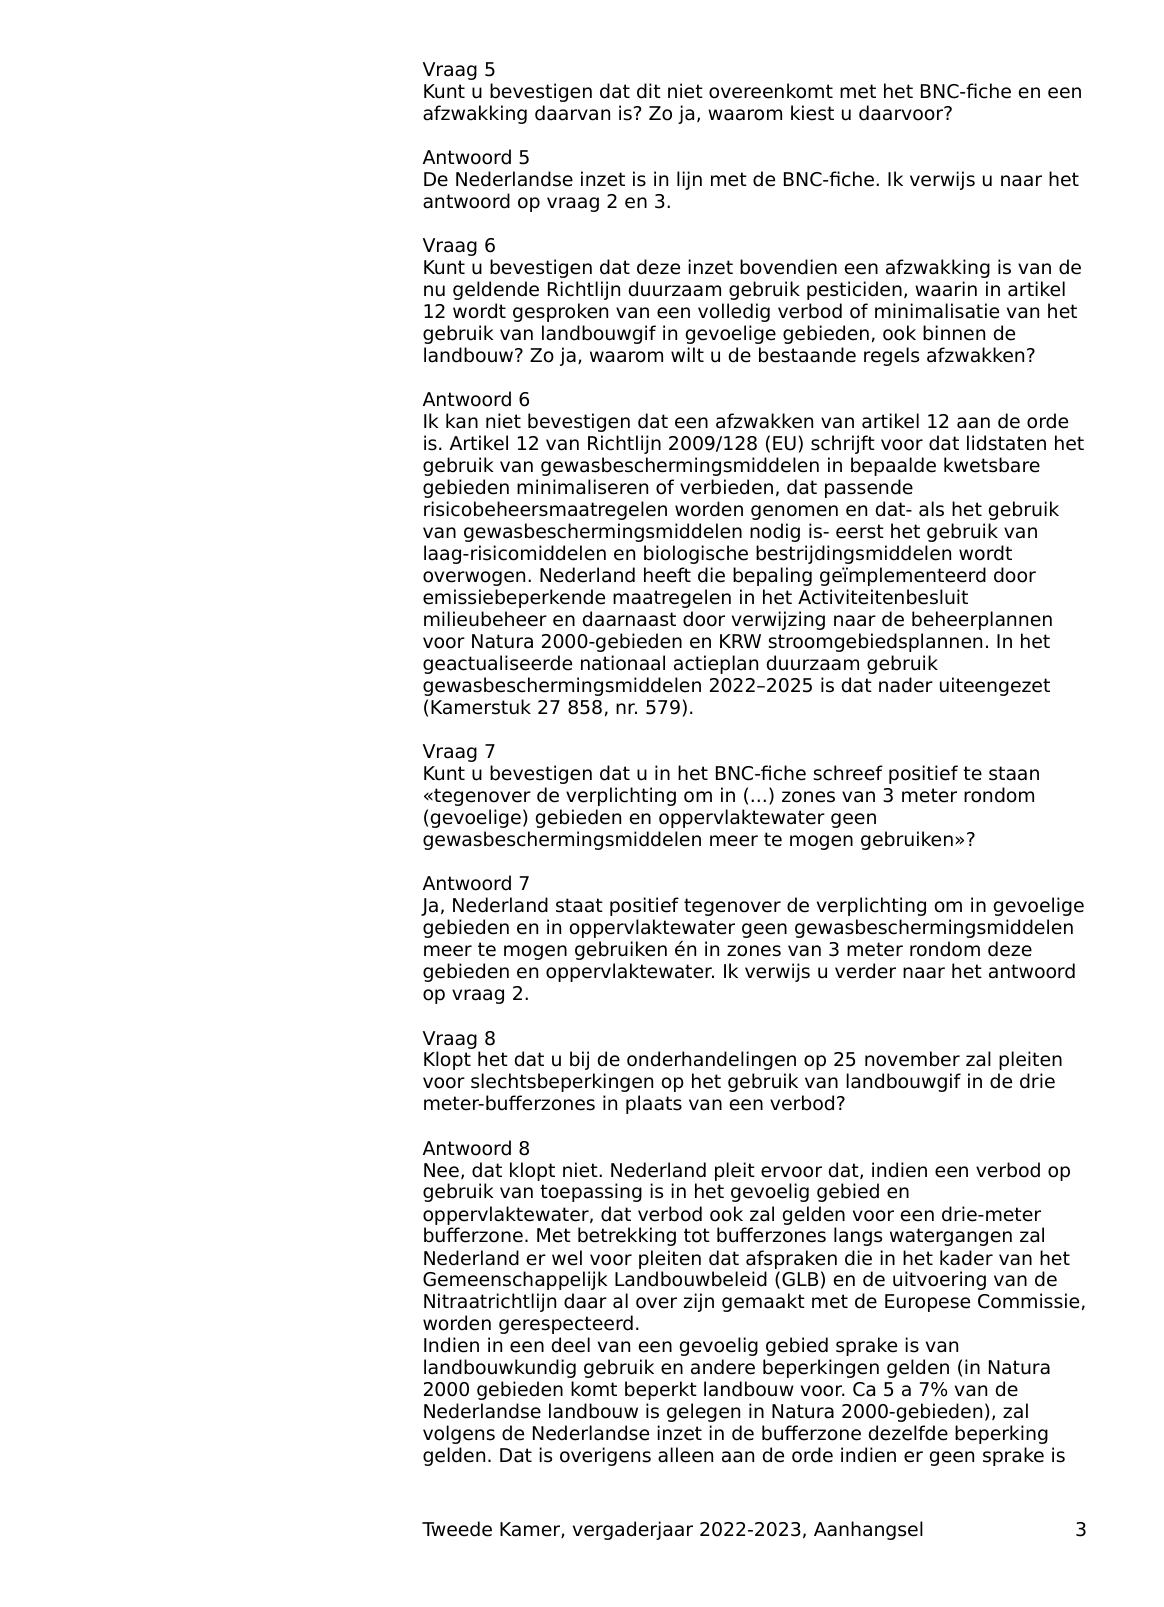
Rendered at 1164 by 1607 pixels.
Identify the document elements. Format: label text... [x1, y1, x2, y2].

text Ik kan niet bevestigen dat een afzwakken van artikel 12 aan de orde is. Artikel 12 van Richtlijn 2009/128 (EU) schrijft voor dat lidstaten het gebruik van gewasbeschermingsmiddelen in bepaalde kwetsbare gebieden minimaliseren of verbieden, dat passende risicobeheersmaatregelen worden genomen en dat- als het gebruik van gewasbeschermingsmiddelen nodig is- eerst het gebruik van laag-risicomiddelen en biologische bestrijdingsmiddelen wordt overwogen. Nederland heeft die bepaling geïmplementeerd door emissiebeperkende maatregelen in het Activiteitenbesluit milieubeheer en daarnaast door verwijzing naar de beheerplannen voor Natura 2000-gebieden en KRW stroomgebiedsplannen. In het geactualiseerde nationaal actieplan duurzaam gebruik gewasbeschermingsmiddelen 2022–2025 is dat nader uiteengezet (Kamerstuk 27 858, nr. 579). [422, 411, 1087, 719]
text Antwoord 8 [422, 1137, 1087, 1159]
text De Nederlandse inzet is in lijn met de BNC-fiche. Ik verwijs u naar het antwoord op vraag 2 en 3. [422, 169, 1087, 213]
text Klopt het dat u bij de onderhandelingen op 25 november zal pleiten voor slechtsbeperkingen op het gebruik van landbouwgif in de drie meter-bufferzones in plaats van een verbod? [422, 1049, 1087, 1115]
text Antwoord 7 [422, 873, 1087, 895]
text Ja, Nederland staat positief tegenover de verplichting om in gevoelige gebieden en in oppervlaktewater geen gewasbeschermingsmiddelen meer te mogen gebruiken én in zones van 3 meter rondom deze gebieden en oppervlaktewater. Ik verwijs u verder naar het antwoord op vraag 2. [422, 895, 1087, 1005]
text Antwoord 6 [422, 389, 1087, 411]
text Vraag 7 [422, 741, 1087, 763]
text Indien in een deel van een gevoelig gebied sprake is van landbouwkundig gebruik en andere beperkingen gelden (in Natura 2000 gebieden komt beperkt landbouw voor. Ca 5 a 7% van de Nederlandse landbouw is gelegen in Natura 2000-gebieden), zal volgens de Nederlandse inzet in de bufferzone dezelfde beperking gelden. Dat is overigens alleen aan de orde indien er geen sprake is [422, 1335, 1087, 1467]
text Vraag 6 [422, 235, 1087, 257]
text Vraag 8 [422, 1027, 1087, 1049]
text Kunt u bevestigen dat u in het BNC-fiche schreef positief te staan «tegenover de verplichting om in (...) zones van 3 meter rondom (gevoelige) gebieden en oppervlaktewater geen gewasbeschermingsmiddelen meer te mogen gebruiken»? [422, 763, 1087, 851]
text Antwoord 5 [422, 147, 1087, 169]
text Kunt u bevestigen dat deze inzet bovendien een afzwakking is van de nu geldende Richtlijn duurzaam gebruik pesticiden, waarin in artikel 12 wordt gesproken van een volledig verbod of minimalisatie van het gebruik van landbouwgif in gevoelige gebieden, ook binnen de landbouw? Zo ja, waarom wilt u de bestaande regels afzwakken? [422, 257, 1087, 367]
text Vraag 5 [422, 59, 1087, 81]
text Nee, dat klopt niet. Nederland pleit ervoor dat, indien een verbod op gebruik van toepassing is in het gevoelig gebied en oppervlaktewater, dat verbod ook zal gelden voor een drie-meter bufferzone. Met betrekking tot bufferzones langs watergangen zal Nederland er wel voor pleiten dat afspraken die in het kader van het Gemeenschappelijk Landbouwbeleid (GLB) en de uitvoering van de Nitraatrichtlijn daar al over zijn gemaakt met de Europese Commissie, worden gerespecteerd. [422, 1159, 1087, 1335]
text Kunt u bevestigen dat dit niet overeenkomt met het BNC-fiche en een afzwakking daarvan is? Zo ja, waarom kiest u daarvoor? [422, 81, 1087, 125]
